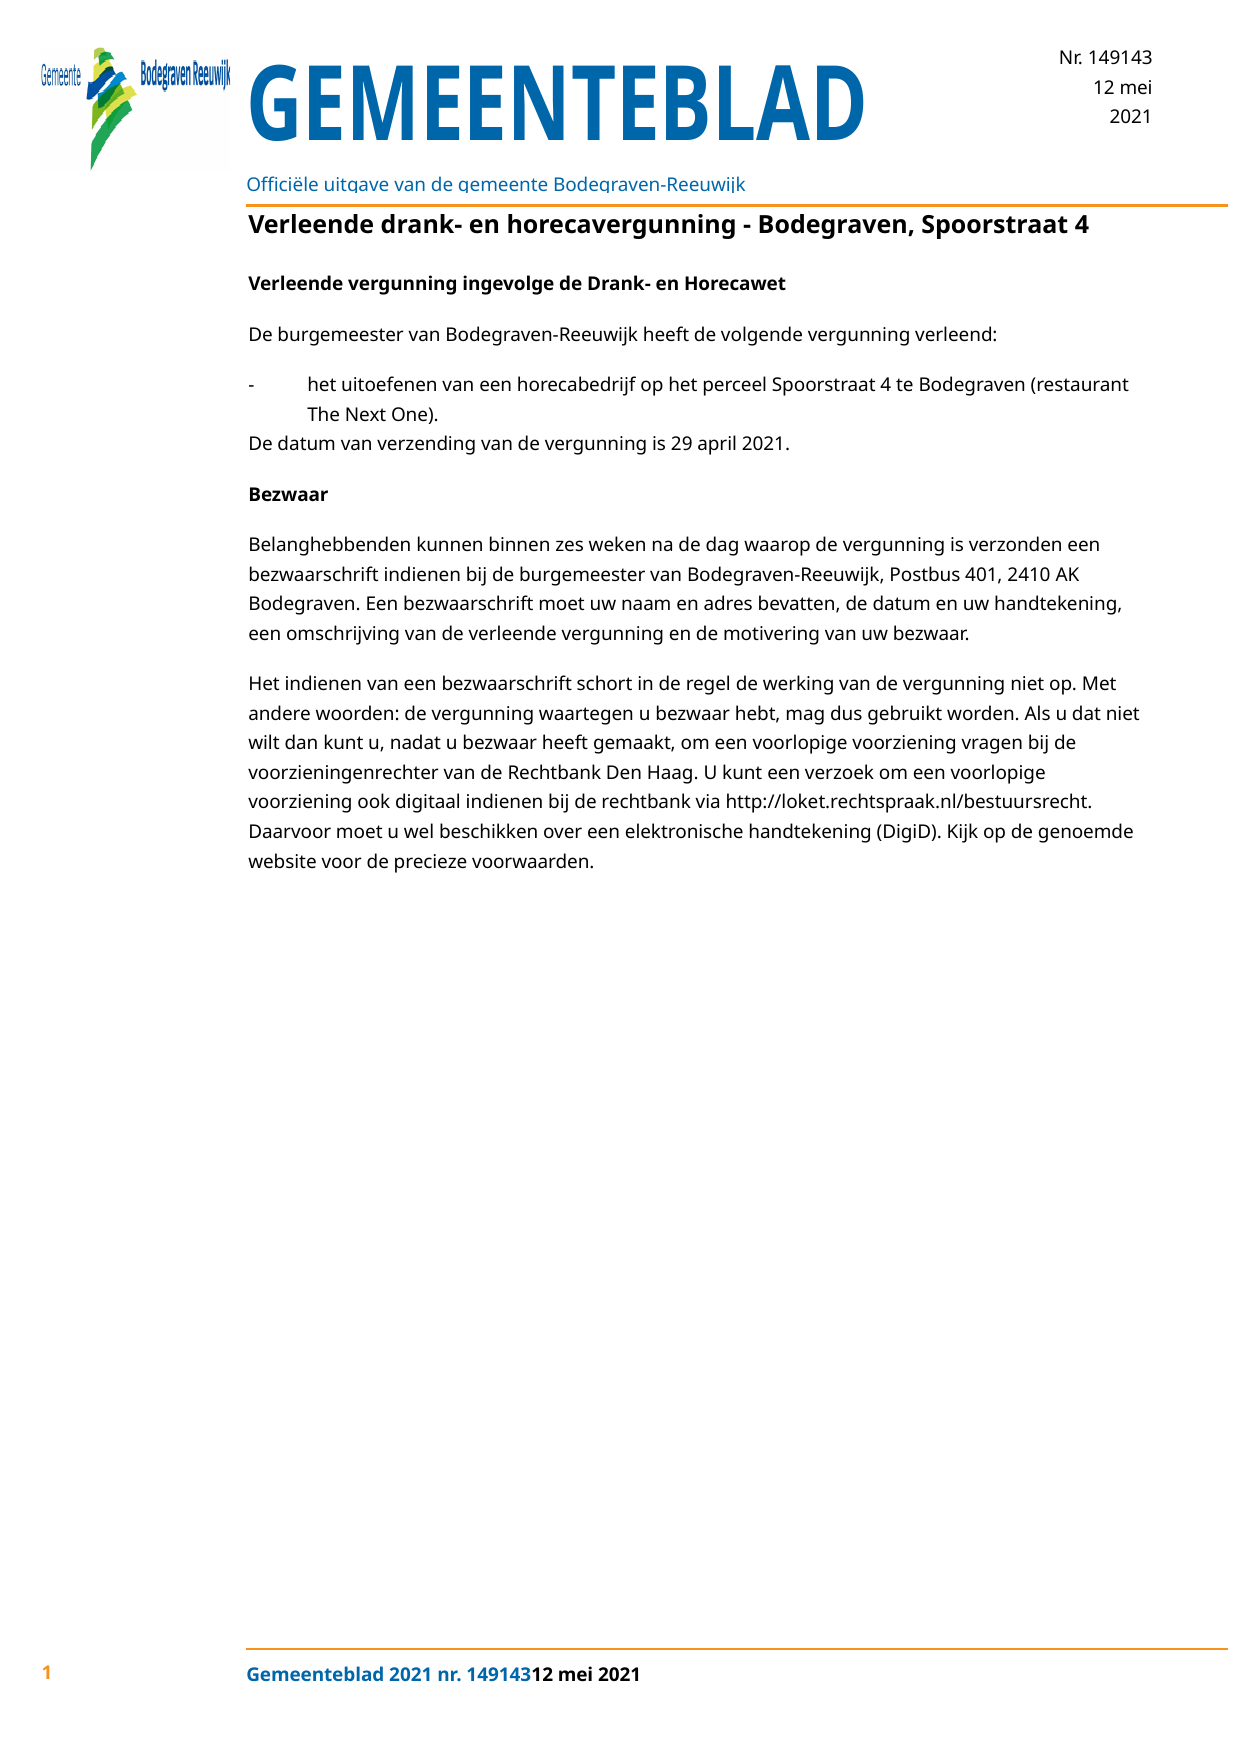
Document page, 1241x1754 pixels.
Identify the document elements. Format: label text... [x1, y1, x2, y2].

text Verleende vergunning ingevolge de Drank- en Horecawet [248, 270, 1152, 296]
text De burgemeester van Bodegraven-Reeuwijk heeft de volgende vergunning verleend: [248, 321, 1152, 346]
text Belanghebbenden kunnen binnen zes weken na de dag waarop de vergunning is verzonden een bezwaarschrift indienen bij de burgemeester van Bodegraven-Reeuwijk, Postbus 401, 2410 AK Bodegraven. Een bezwaarschrift moet uw naam en adres bevatten, de datum en uw handtekening, een omschrijving van de verleende vergunning en de motivering van uw bezwaar. [248, 531, 1152, 646]
text Het indienen van een bezwaarschrift schort in de regel de werking van de vergunning niet op. Met andere woorden: de vergunning waartegen u bezwaar hebt, mag dus gebruikt worden. Als u dat niet wilt dan kunt u, nadat u bezwaar heeft gemaakt, om een voorlopige voorziening vragen bij de voorzieningenrechter van de Rechtbank Den Haag. U kunt een verzoek om een voorlopige voorziening ook digitaal indienen bij de rechtbank via http://loket.rechtspraak.nl/bestuursrecht. Daarvoor moet u wel beschikken over een elektronische handtekening (DigiD). Kijk op de genoemde website voor de precieze voorwaarden. [248, 670, 1152, 873]
text Verleende drank- en horecavergunning - Bodegraven, Spoorstraat 4 [248, 207, 1152, 241]
text De datum van verzending van de vergunning is 29 april 2021. [248, 430, 1152, 456]
text Bezwaar [248, 481, 1152, 506]
picture [41, 47, 231, 172]
list het uitoefenen van een horecabedrijf op het perceel Spoorstraat 4 te Bodegraven (restaurant The Next One). [248, 371, 1152, 426]
